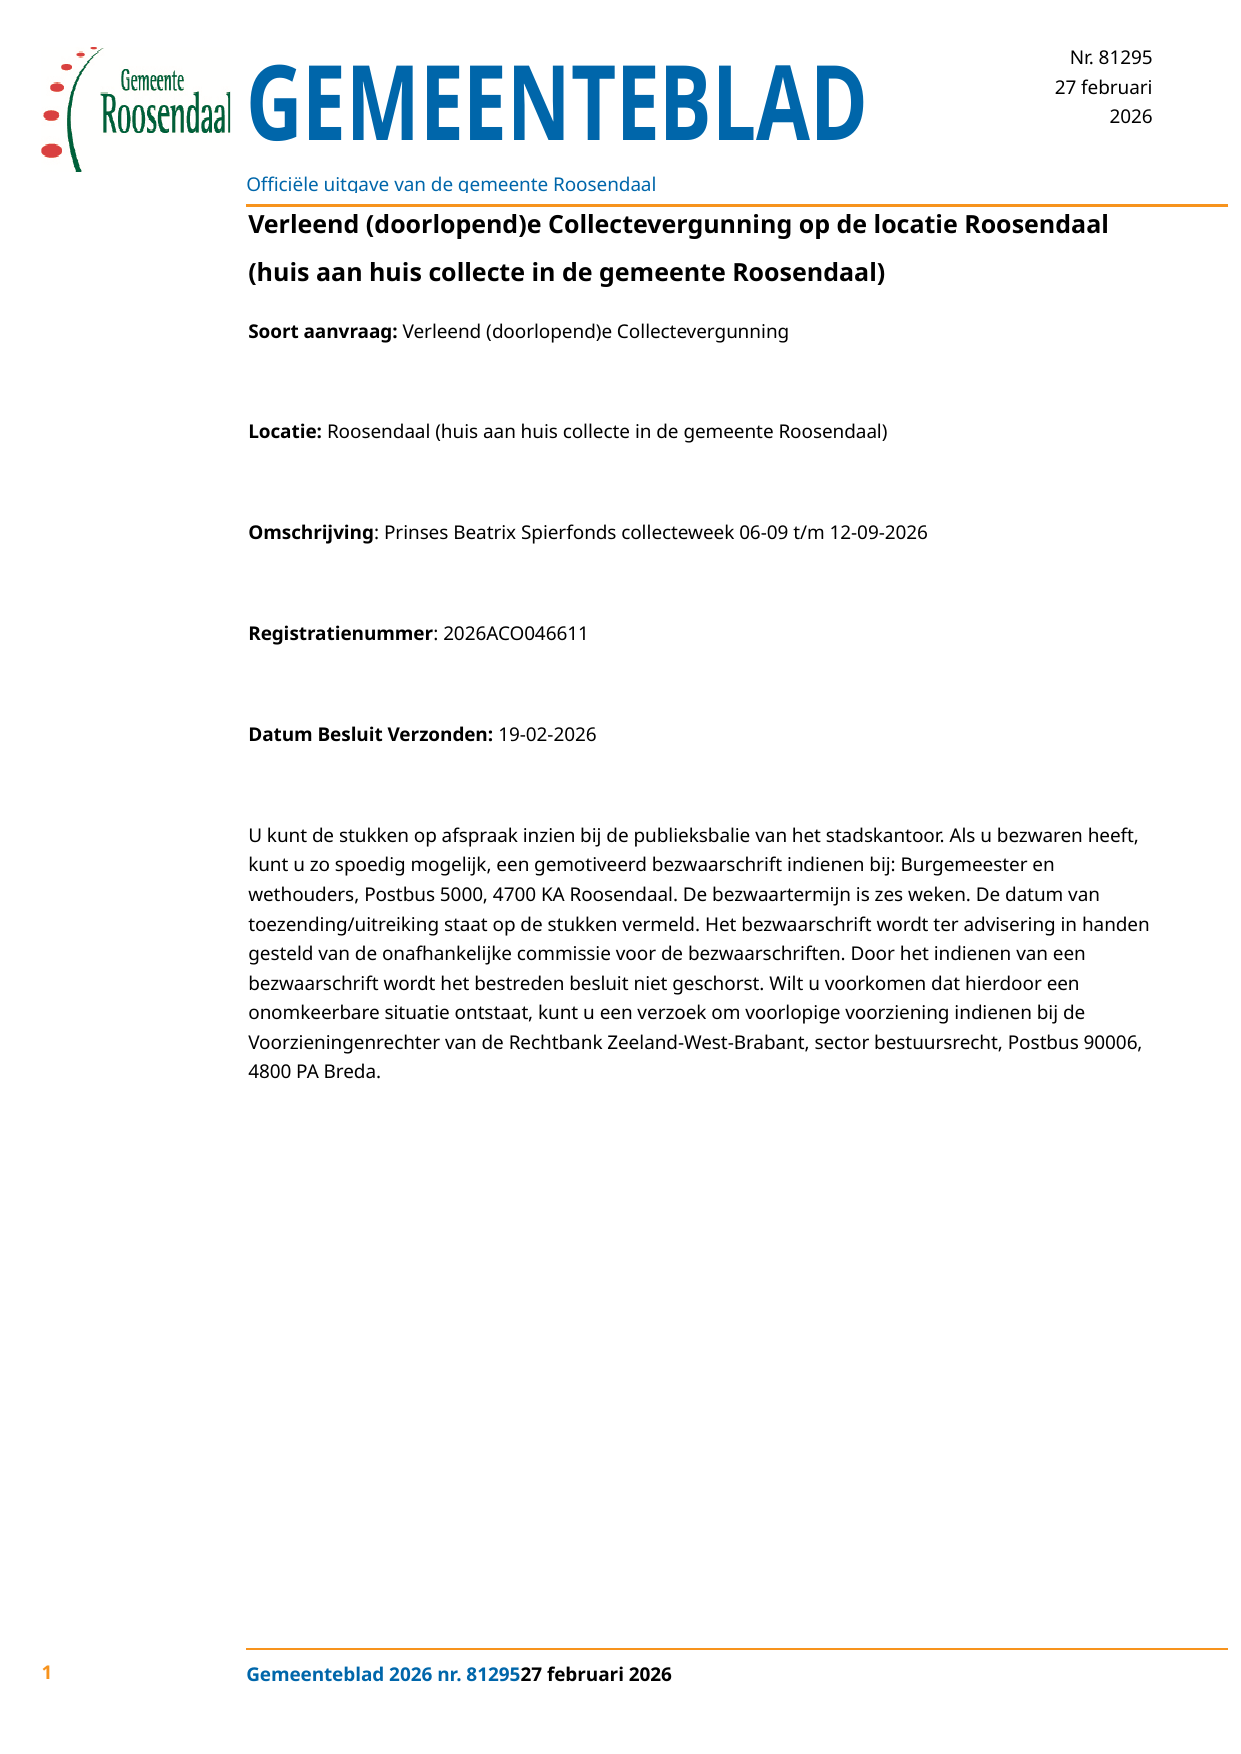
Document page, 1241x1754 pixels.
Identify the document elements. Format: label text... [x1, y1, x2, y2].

text Verleend (doorlopend)e Collectevergunning op de locatie Roosendaal (huis aan huis collecte in de gemeente Roosendaal) [248, 207, 1152, 288]
text Omschrijving: Prinses Beatrix Spierfonds collecteweek 06-09 t/m 12-09-2026 [248, 519, 1152, 545]
picture [41, 47, 231, 172]
text U kunt de stukken op afspraak inzien bij de publieksbalie van het stadskantoor. Als u bezwaren heeft, kunt u zo spoedig mogelijk, een gemotiveerd bezwaarschrift indienen bij: Burgemeester en wethouders, Postbus 5000, 4700 KA Roosendaal. De bezwaartermijn is zes weken. De datum van toezending/uitreiking staat op de stukken vermeld. Het bezwaarschrift wordt ter advisering in handen gesteld van de onafhankelijke commissie voor de bezwaarschriften. Door het indienen van een bezwaarschrift wordt het bestreden besluit niet geschorst. Wilt u voorkomen dat hierdoor een onomkeerbare situatie ontstaat, kunt u een verzoek om voorlopige voorziening indienen bij de Voorzieningenrechter van de Rechtbank Zeeland-West-Brabant, sector bestuursrecht, Postbus 90006, 4800 PA Breda. [248, 822, 1152, 1084]
text Locatie: Roosendaal (huis aan huis collecte in de gemeente Roosendaal) [248, 419, 1152, 444]
text Registratienummer: 2026ACO046611 [248, 620, 1152, 646]
text Datum Besluit Verzonden: 19-02-2026 [248, 721, 1152, 747]
text Soort aanvraag: Verleend (doorlopend)e Collectevergunning [248, 318, 1152, 344]
